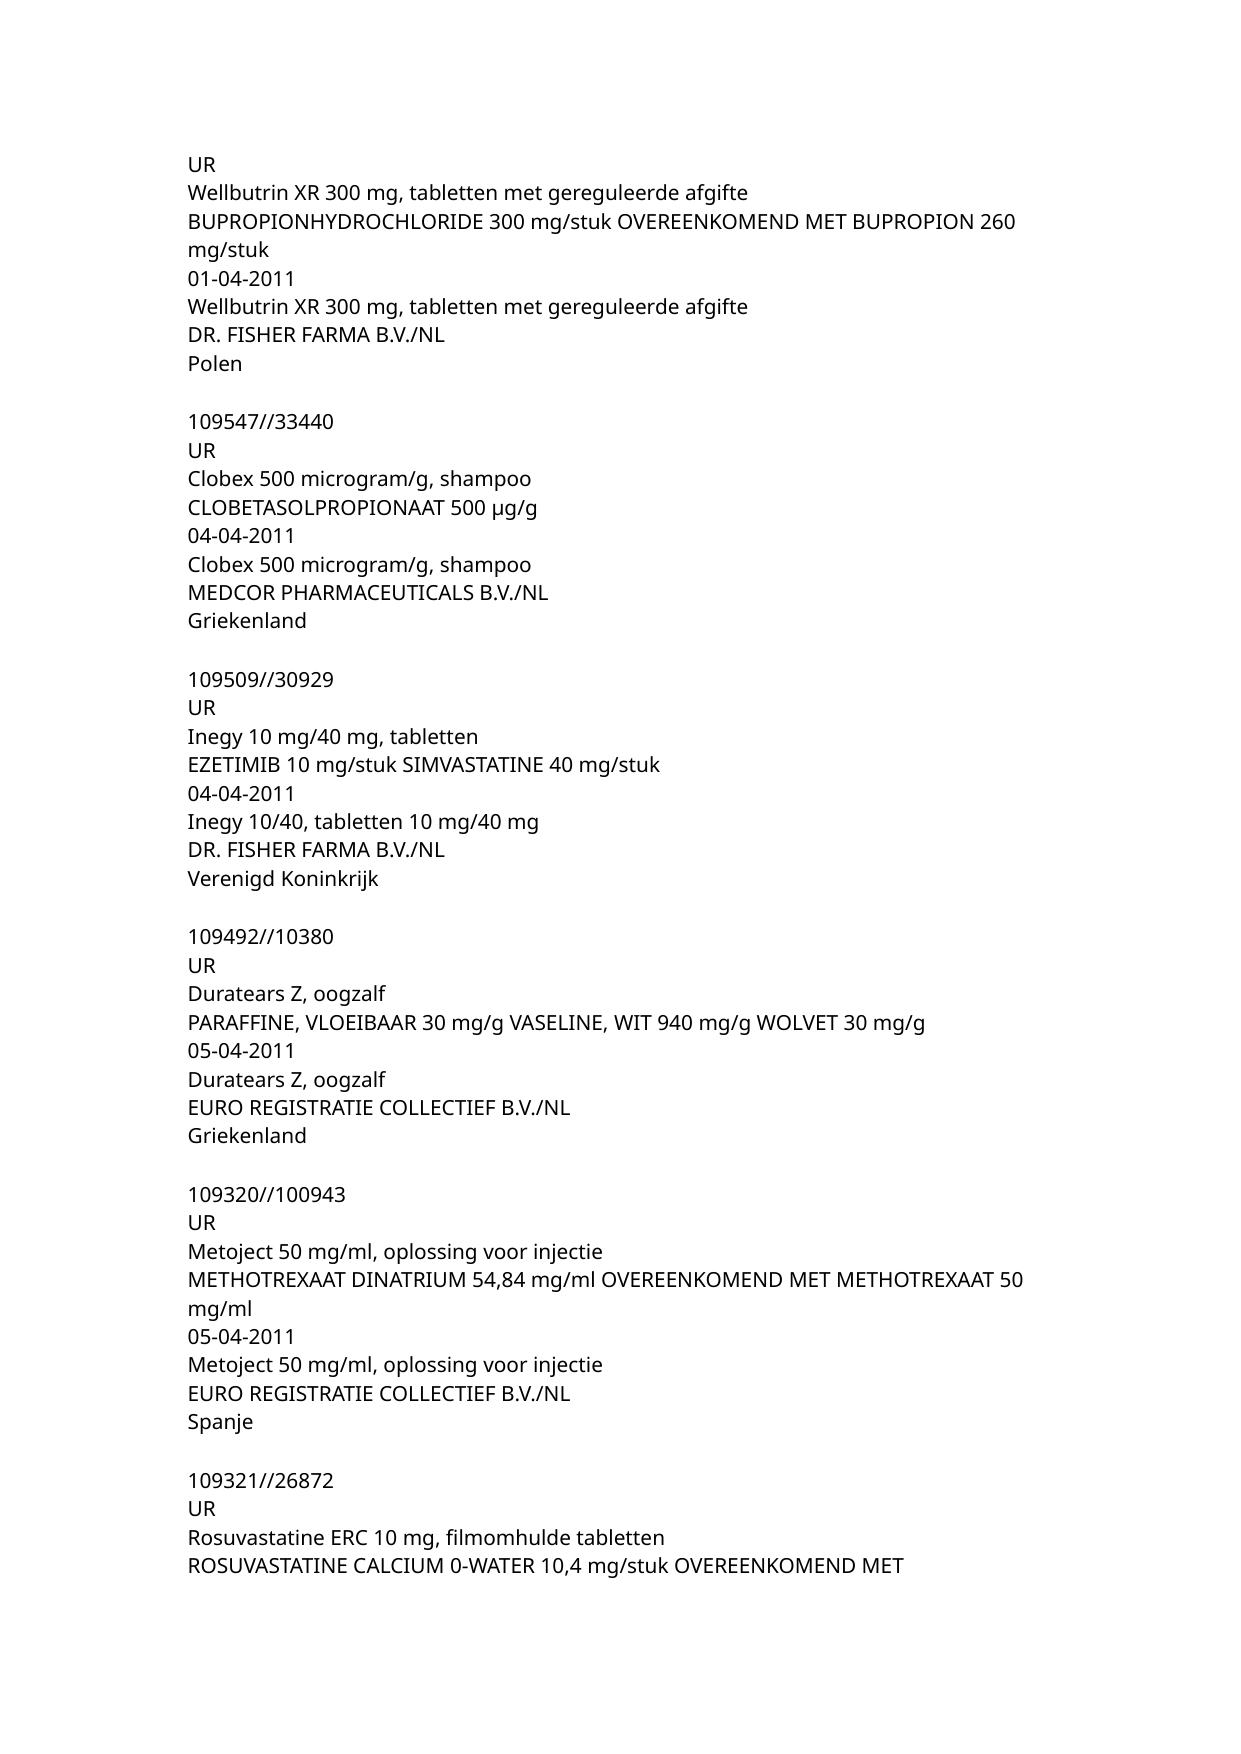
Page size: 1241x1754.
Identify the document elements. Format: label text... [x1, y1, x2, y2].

text UR [187, 1494, 1053, 1523]
text Inegy 10 mg/40 mg, tabletten [187, 722, 1053, 750]
text 05-04-2011 [187, 1036, 1053, 1065]
text ROSUVASTATINE CALCIUM 0-WATER 10,4 mg/stuk OVEREENKOMEND MET [187, 1551, 1053, 1580]
text Wellbutrin XR 300 mg, tabletten met gereguleerde afgifte [187, 178, 1053, 207]
text 109321//26872 [187, 1466, 1053, 1494]
text 109547//33440 [187, 407, 1053, 436]
text Duratears Z, oogzalf [187, 979, 1053, 1008]
text Clobex 500 microgram/g, shampoo [187, 550, 1053, 578]
text BUPROPIONHYDROCHLORIDE 300 mg/stuk OVEREENKOMEND MET BUPROPION 260 mg/stuk [187, 207, 1053, 264]
text Metoject 50 mg/ml, oplossing voor injectie [187, 1237, 1053, 1265]
text UR [187, 436, 1053, 464]
text 05-04-2011 [187, 1322, 1053, 1351]
text Clobex 500 microgram/g, shampoo [187, 464, 1053, 493]
text EURO REGISTRATIE COLLECTIEF B.V./NL [187, 1379, 1053, 1407]
text Griekenland [187, 607, 1053, 635]
text Metoject 50 mg/ml, oplossing voor injectie [187, 1351, 1053, 1379]
text UR [187, 951, 1053, 979]
text DR. FISHER FARMA B.V./NL [187, 321, 1053, 349]
text Polen [187, 349, 1053, 377]
text 109492//10380 [187, 922, 1053, 951]
text UR [187, 1208, 1053, 1237]
text EURO REGISTRATIE COLLECTIEF B.V./NL [187, 1093, 1053, 1122]
text 01-04-2011 [187, 264, 1053, 292]
text 04-04-2011 [187, 521, 1053, 550]
text Spanje [187, 1407, 1053, 1436]
text UR [187, 693, 1053, 722]
text Duratears Z, oogzalf [187, 1065, 1053, 1093]
text Griekenland [187, 1122, 1053, 1150]
text Inegy 10/40, tabletten 10 mg/40 mg [187, 807, 1053, 836]
text Verenigd Koninkrijk [187, 864, 1053, 892]
text EZETIMIB 10 mg/stuk SIMVASTATINE 40 mg/stuk [187, 750, 1053, 779]
text 109509//30929 [187, 665, 1053, 693]
text UR [187, 150, 1053, 178]
text Rosuvastatine ERC 10 mg, filmomhulde tabletten [187, 1523, 1053, 1551]
text Wellbutrin XR 300 mg, tabletten met gereguleerde afgifte [187, 292, 1053, 321]
text MEDCOR PHARMACEUTICALS B.V./NL [187, 578, 1053, 607]
text DR. FISHER FARMA B.V./NL [187, 836, 1053, 864]
text 04-04-2011 [187, 779, 1053, 807]
text METHOTREXAAT DINATRIUM 54,84 mg/ml OVEREENKOMEND MET METHOTREXAAT 50 mg/ml [187, 1265, 1053, 1322]
text CLOBETASOLPROPIONAAT 500 µg/g [187, 493, 1053, 521]
text PARAFFINE, VLOEIBAAR 30 mg/g VASELINE, WIT 940 mg/g WOLVET 30 mg/g [187, 1008, 1053, 1036]
text 109320//100943 [187, 1180, 1053, 1208]
